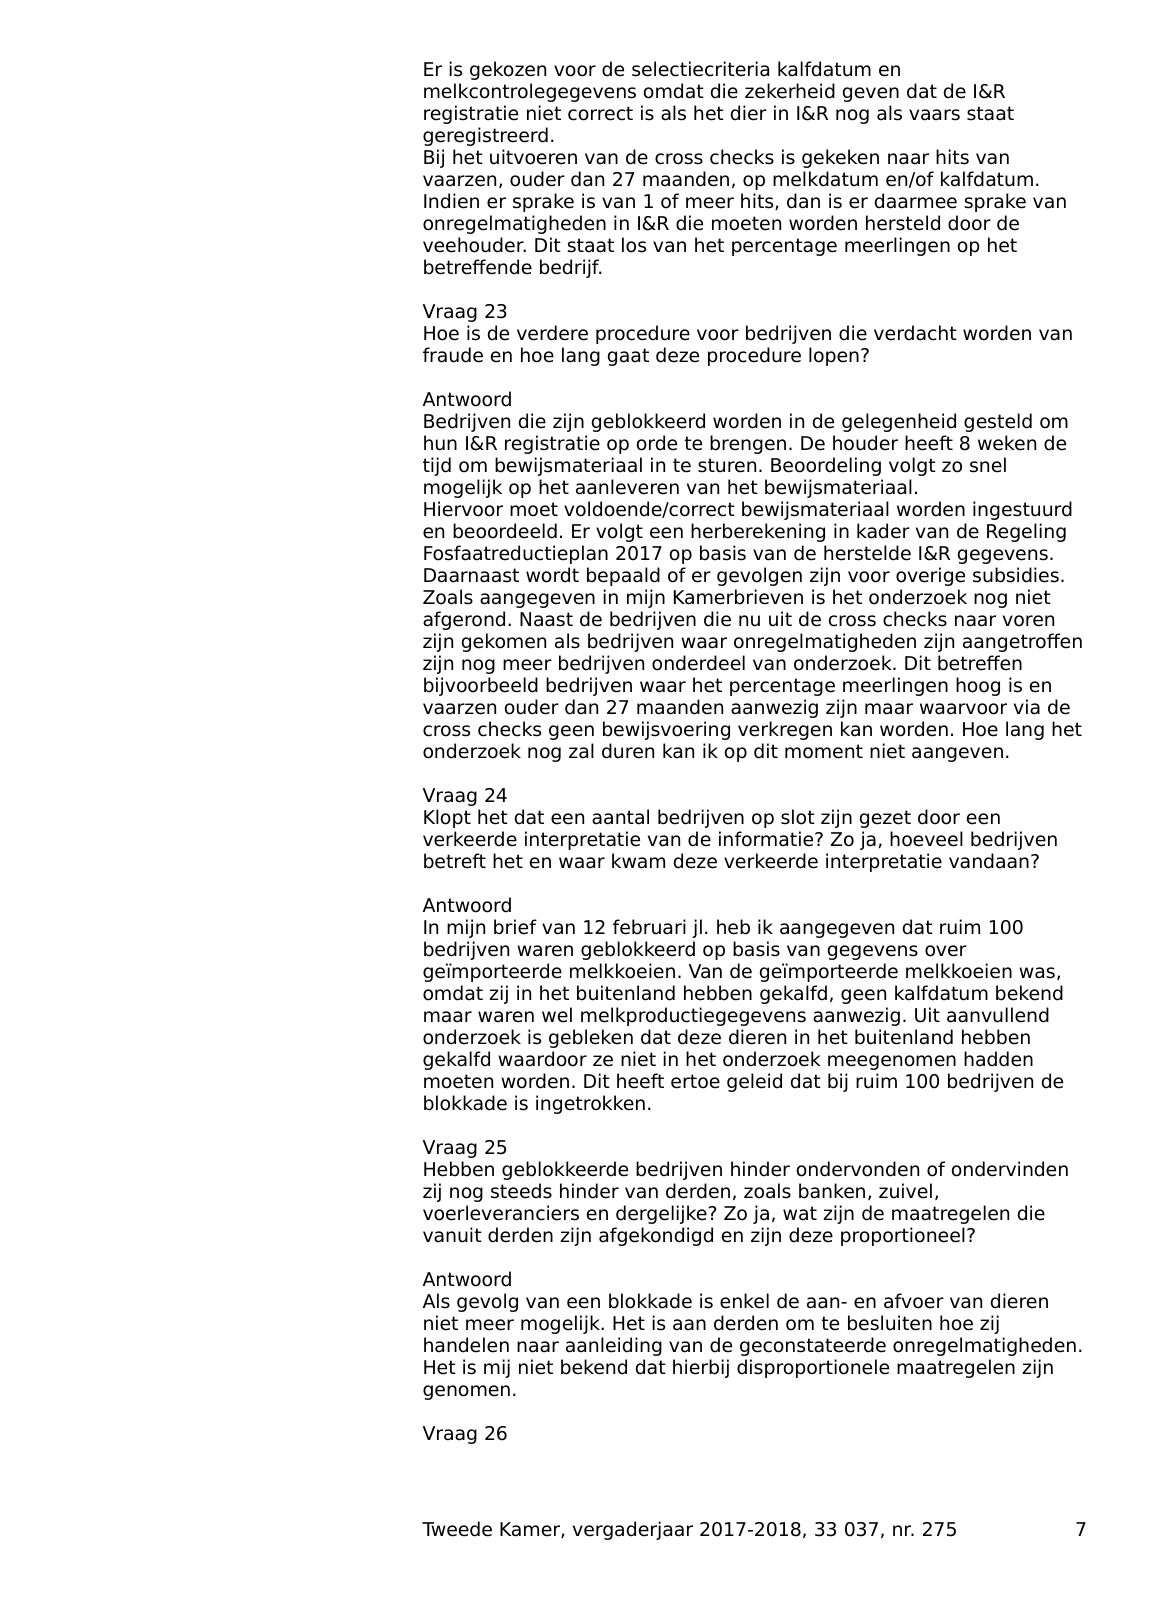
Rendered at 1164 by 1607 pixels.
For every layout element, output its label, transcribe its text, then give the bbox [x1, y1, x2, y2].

text Hiervoor moet voldoende/correct bewijsmateriaal worden ingestuurd en beoordeeld. Er volgt een herberekening in kader van de Regeling Fosfaatreductieplan 2017 op basis van de herstelde I&R gegevens. Daarnaast wordt bepaald of er gevolgen zijn voor overige subsidies. [422, 499, 1087, 587]
text Bedrijven die zijn geblokkeerd worden in de gelegenheid gesteld om hun I&R registratie op orde te brengen. De houder heeft 8 weken de tijd om bewijsmateriaal in te sturen. Beoordeling volgt zo snel mogelijk op het aanleveren van het bewijsmateriaal. [422, 411, 1087, 499]
text Hebben geblokkeerde bedrijven hinder ondervonden of ondervinden zij nog steeds hinder van derden, zoals banken, zuivel, voerleveranciers en dergelijke? Zo ja, wat zijn de maatregelen die vanuit derden zijn afgekondigd en zijn deze proportioneel? [422, 1159, 1087, 1247]
text Antwoord [422, 389, 1087, 411]
text Vraag 24 [422, 785, 1087, 807]
text Vraag 26 [422, 1423, 1087, 1445]
text Antwoord [422, 1269, 1087, 1291]
text Hoe is de verdere procedure voor bedrijven die verdacht worden van fraude en hoe lang gaat deze procedure lopen? [422, 323, 1087, 367]
text Antwoord [422, 895, 1087, 917]
text Bij het uitvoeren van de cross checks is gekeken naar hits van vaarzen, ouder dan 27 maanden, op melkdatum en/of kalfdatum. [422, 147, 1087, 191]
text Vraag 25 [422, 1137, 1087, 1159]
text Klopt het dat een aantal bedrijven op slot zijn gezet door een verkeerde interpretatie van de informatie? Zo ja, hoeveel bedrijven betreft het en waar kwam deze verkeerde interpretatie vandaan? [422, 807, 1087, 873]
text In mijn brief van 12 februari jl. heb ik aangegeven dat ruim 100 bedrijven waren geblokkeerd op basis van gegevens over geïmporteerde melkkoeien. Van de geïmporteerde melkkoeien was, omdat zij in het buitenland hebben gekalfd, geen kalfdatum bekend maar waren wel melkproductiegegevens aanwezig. Uit aanvullend onderzoek is gebleken dat deze dieren in het buitenland hebben gekalfd waardoor ze niet in het onderzoek meegenomen hadden moeten worden. Dit heeft ertoe geleid dat bij ruim 100 bedrijven de blokkade is ingetrokken. [422, 917, 1087, 1115]
text Als gevolg van een blokkade is enkel de aan- en afvoer van dieren niet meer mogelijk. Het is aan derden om te besluiten hoe zij handelen naar aanleiding van de geconstateerde onregelmatigheden. Het is mij niet bekend dat hierbij disproportionele maatregelen zijn genomen. [422, 1291, 1087, 1401]
text Indien er sprake is van 1 of meer hits, dan is er daarmee sprake van onregelmatigheden in I&R die moeten worden hersteld door de veehouder. Dit staat los van het percentage meerlingen op het betreffende bedrijf. [422, 191, 1087, 279]
text Zoals aangegeven in mijn Kamerbrieven is het onderzoek nog niet afgerond. Naast de bedrijven die nu uit de cross checks naar voren zijn gekomen als bedrijven waar onregelmatigheden zijn aangetroffen zijn nog meer bedrijven onderdeel van onderzoek. Dit betreffen bijvoorbeeld bedrijven waar het percentage meerlingen hoog is en vaarzen ouder dan 27 maanden aanwezig zijn maar waarvoor via de cross checks geen bewijsvoering verkregen kan worden. Hoe lang het onderzoek nog zal duren kan ik op dit moment niet aangeven. [422, 587, 1087, 763]
text Vraag 23 [422, 301, 1087, 323]
text Er is gekozen voor de selectiecriteria kalfdatum en melkcontrolegegevens omdat die zekerheid geven dat de I&R registratie niet correct is als het dier in I&R nog als vaars staat geregistreerd. [422, 59, 1087, 147]
